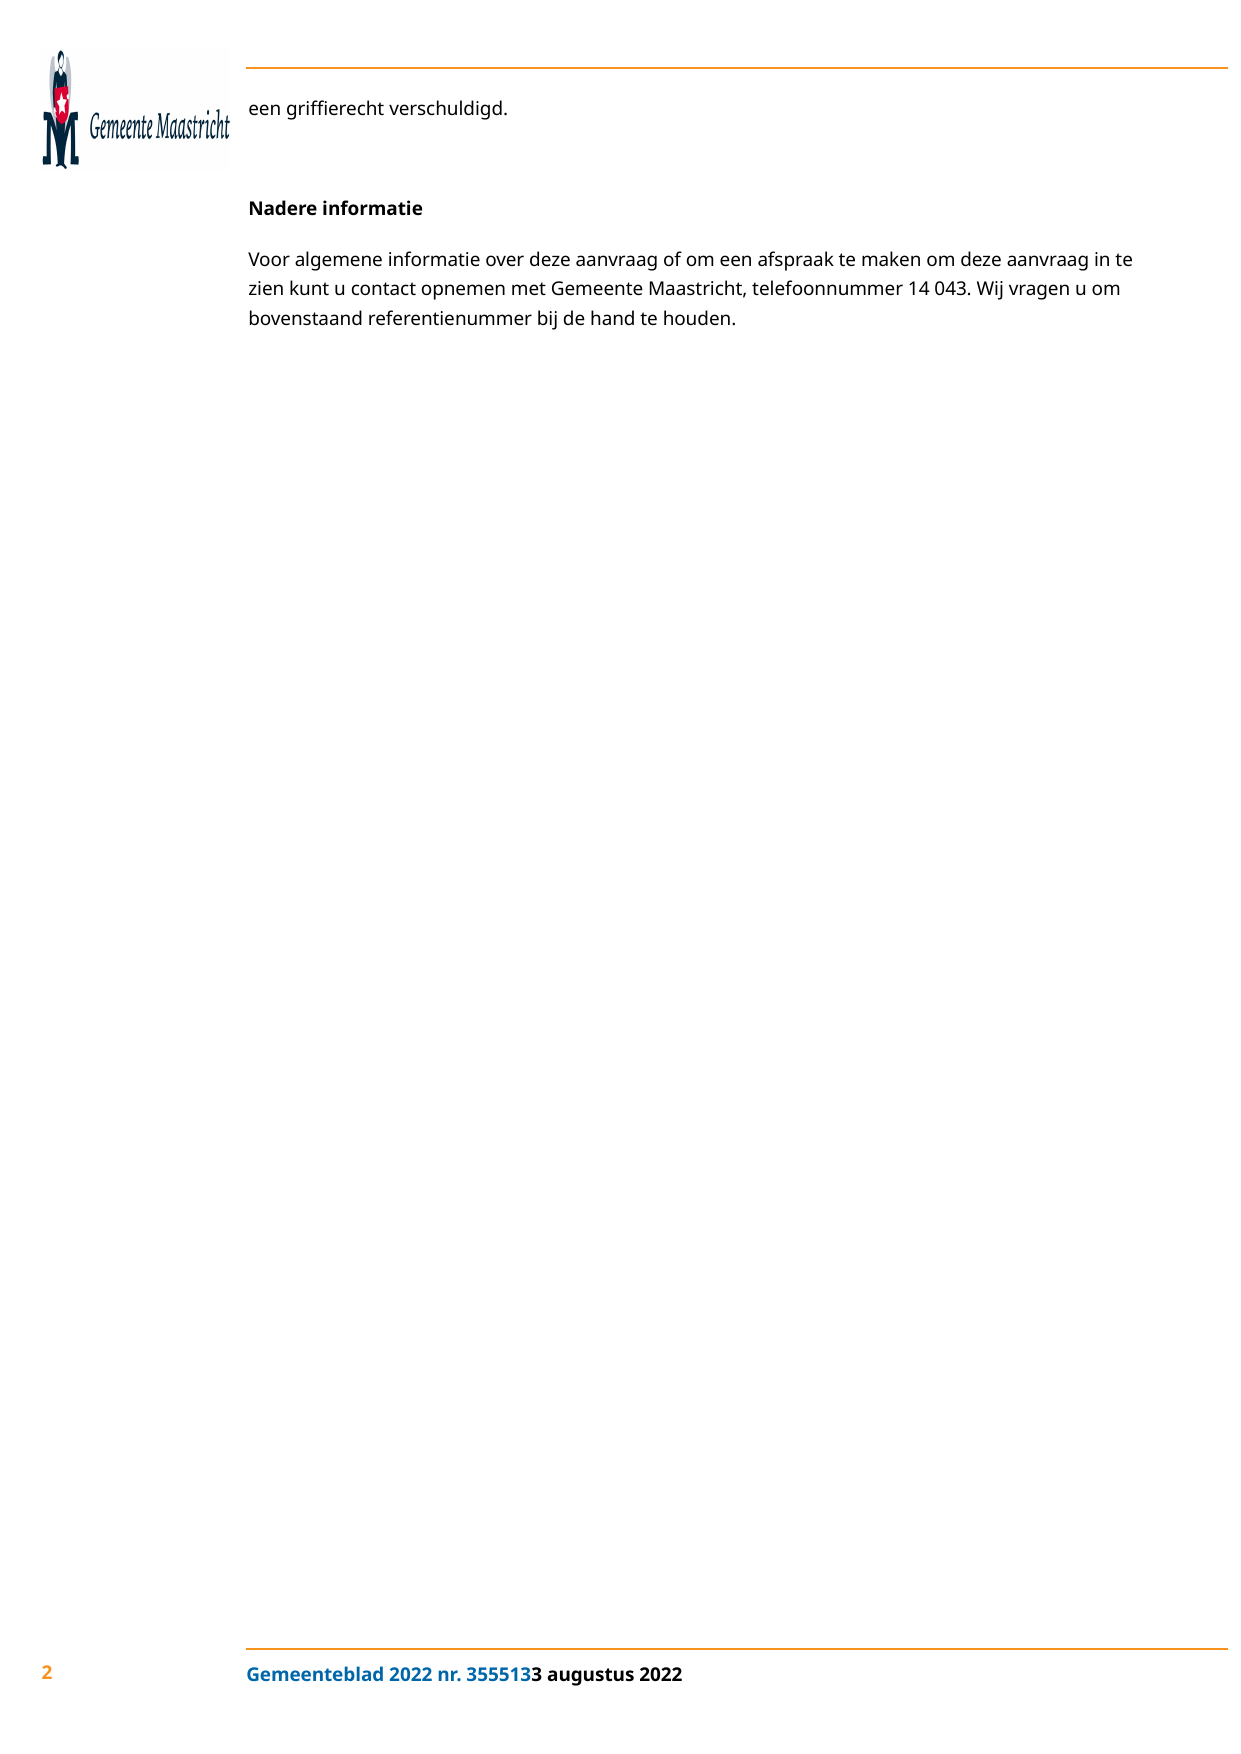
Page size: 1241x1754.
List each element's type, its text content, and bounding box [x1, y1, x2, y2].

text een griffierecht verschuldigd. [248, 95, 1152, 121]
text Nadere informatie [248, 196, 1152, 221]
picture [41, 47, 231, 172]
text Voor algemene informatie over deze aanvraag of om een afspraak te maken om deze aanvraag in te zien kunt u contact opnemen met Gemeente Maastricht, telefoonnummer 14 043. Wij vragen u om bovenstaand referentienummer bij de hand te houden. [248, 246, 1152, 331]
